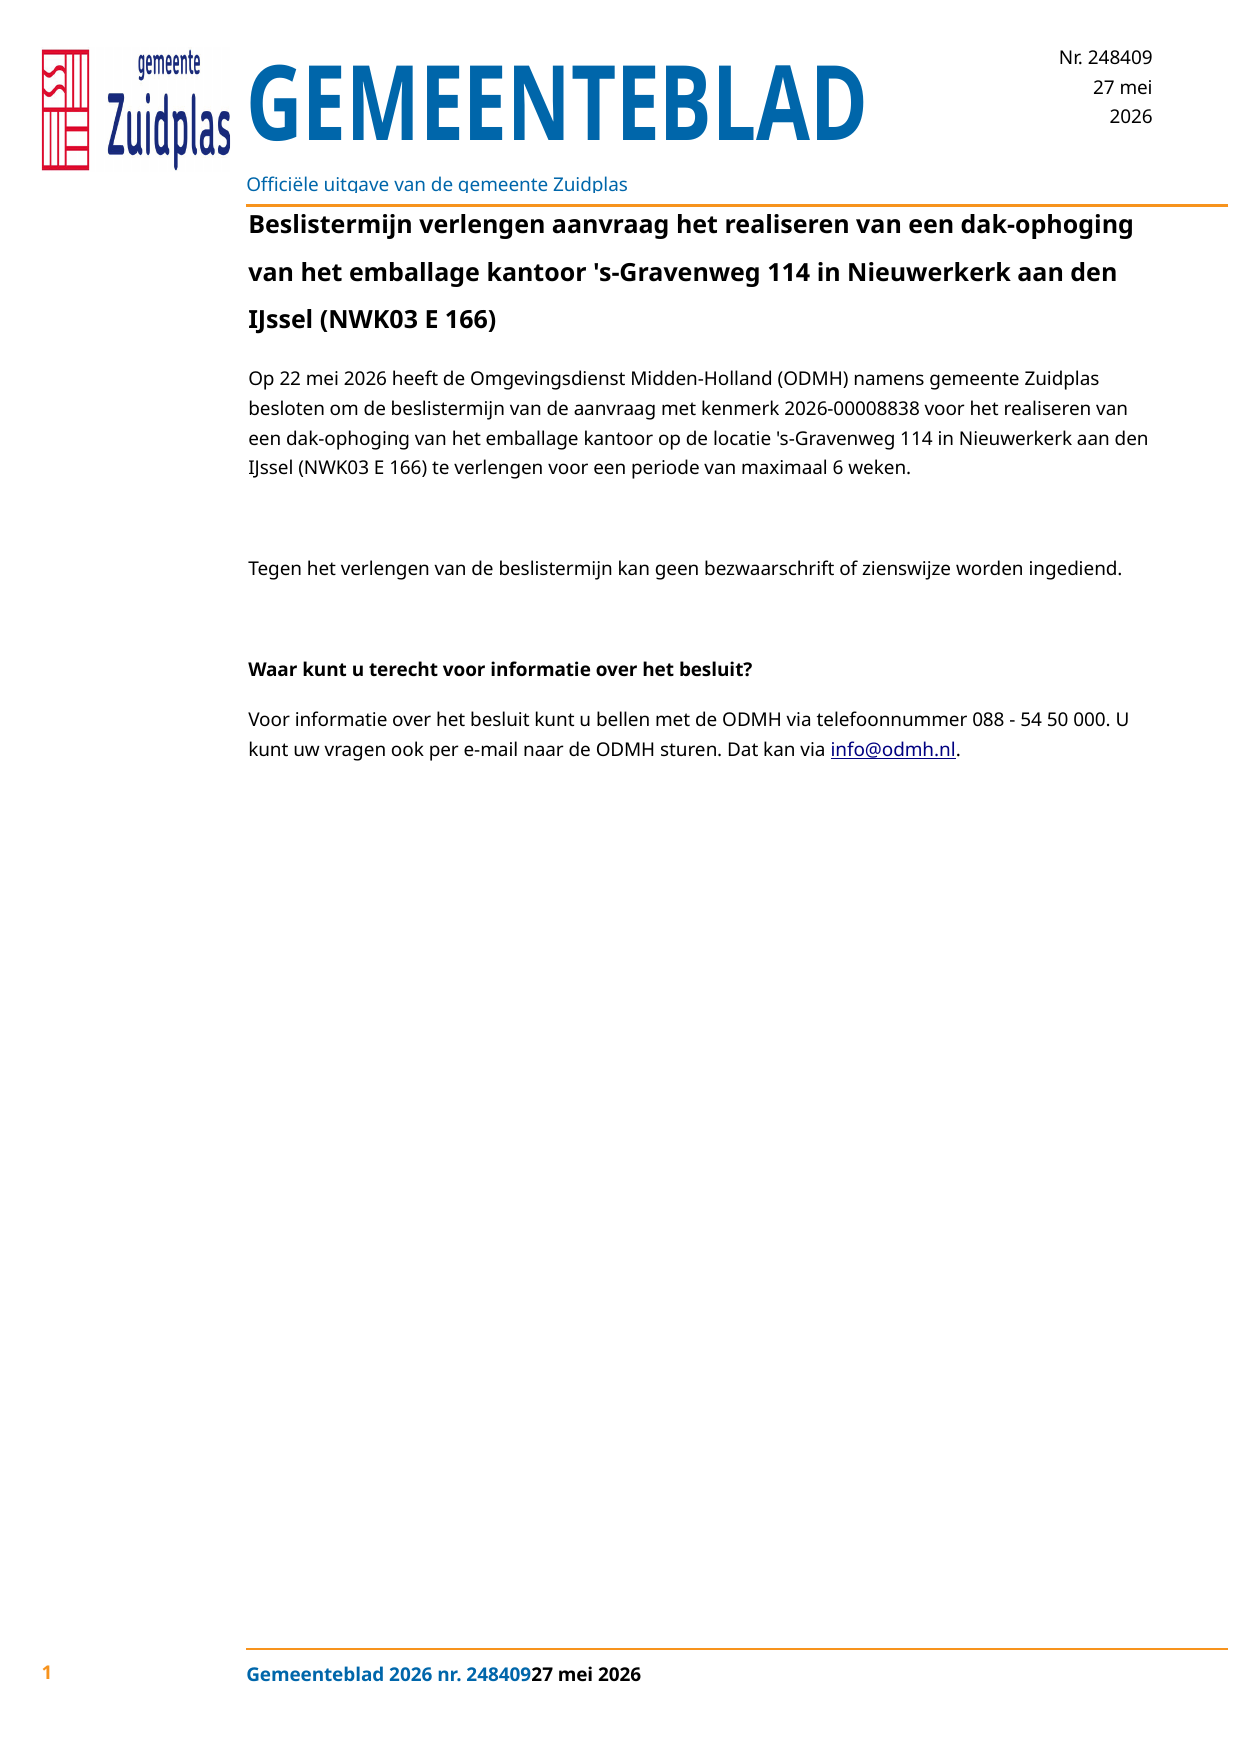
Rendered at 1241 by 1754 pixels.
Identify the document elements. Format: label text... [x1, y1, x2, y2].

text Op 22 mei 2026 heeft de Omgevingsdienst Midden-Holland (ODMH) namens gemeente Zuidplas besloten om de beslistermijn van de aanvraag met kenmerk 2026-00008838 voor het realiseren van een dak-ophoging van het emballage kantoor op de locatie 's-Gravenweg 114 in Nieuwerkerk aan den IJssel (NWK03 E 166) te verlengen voor een periode van maximaal 6 weken. [248, 366, 1152, 480]
picture [41, 47, 231, 172]
text Tegen het verlengen van de beslistermijn kan geen bezwaarschrift of zienswijze worden ingediend. [248, 555, 1152, 581]
text Voor informatie over het besluit kunt u bellen met de ODMH via telefoonnummer 088 - 54 50 000. U kunt uw vragen ook per e-mail naar de ODMH sturen. Dat kan via info@odmh.nl. [248, 706, 1152, 762]
text Beslistermijn verlengen aanvraag het realiseren van een dak-ophoging van het emballage kantoor 's-Gravenweg 114 in Nieuwerkerk aan den IJssel (NWK03 E 166) [248, 207, 1152, 336]
text Waar kunt u terecht voor informatie over het besluit? [248, 656, 1152, 682]
